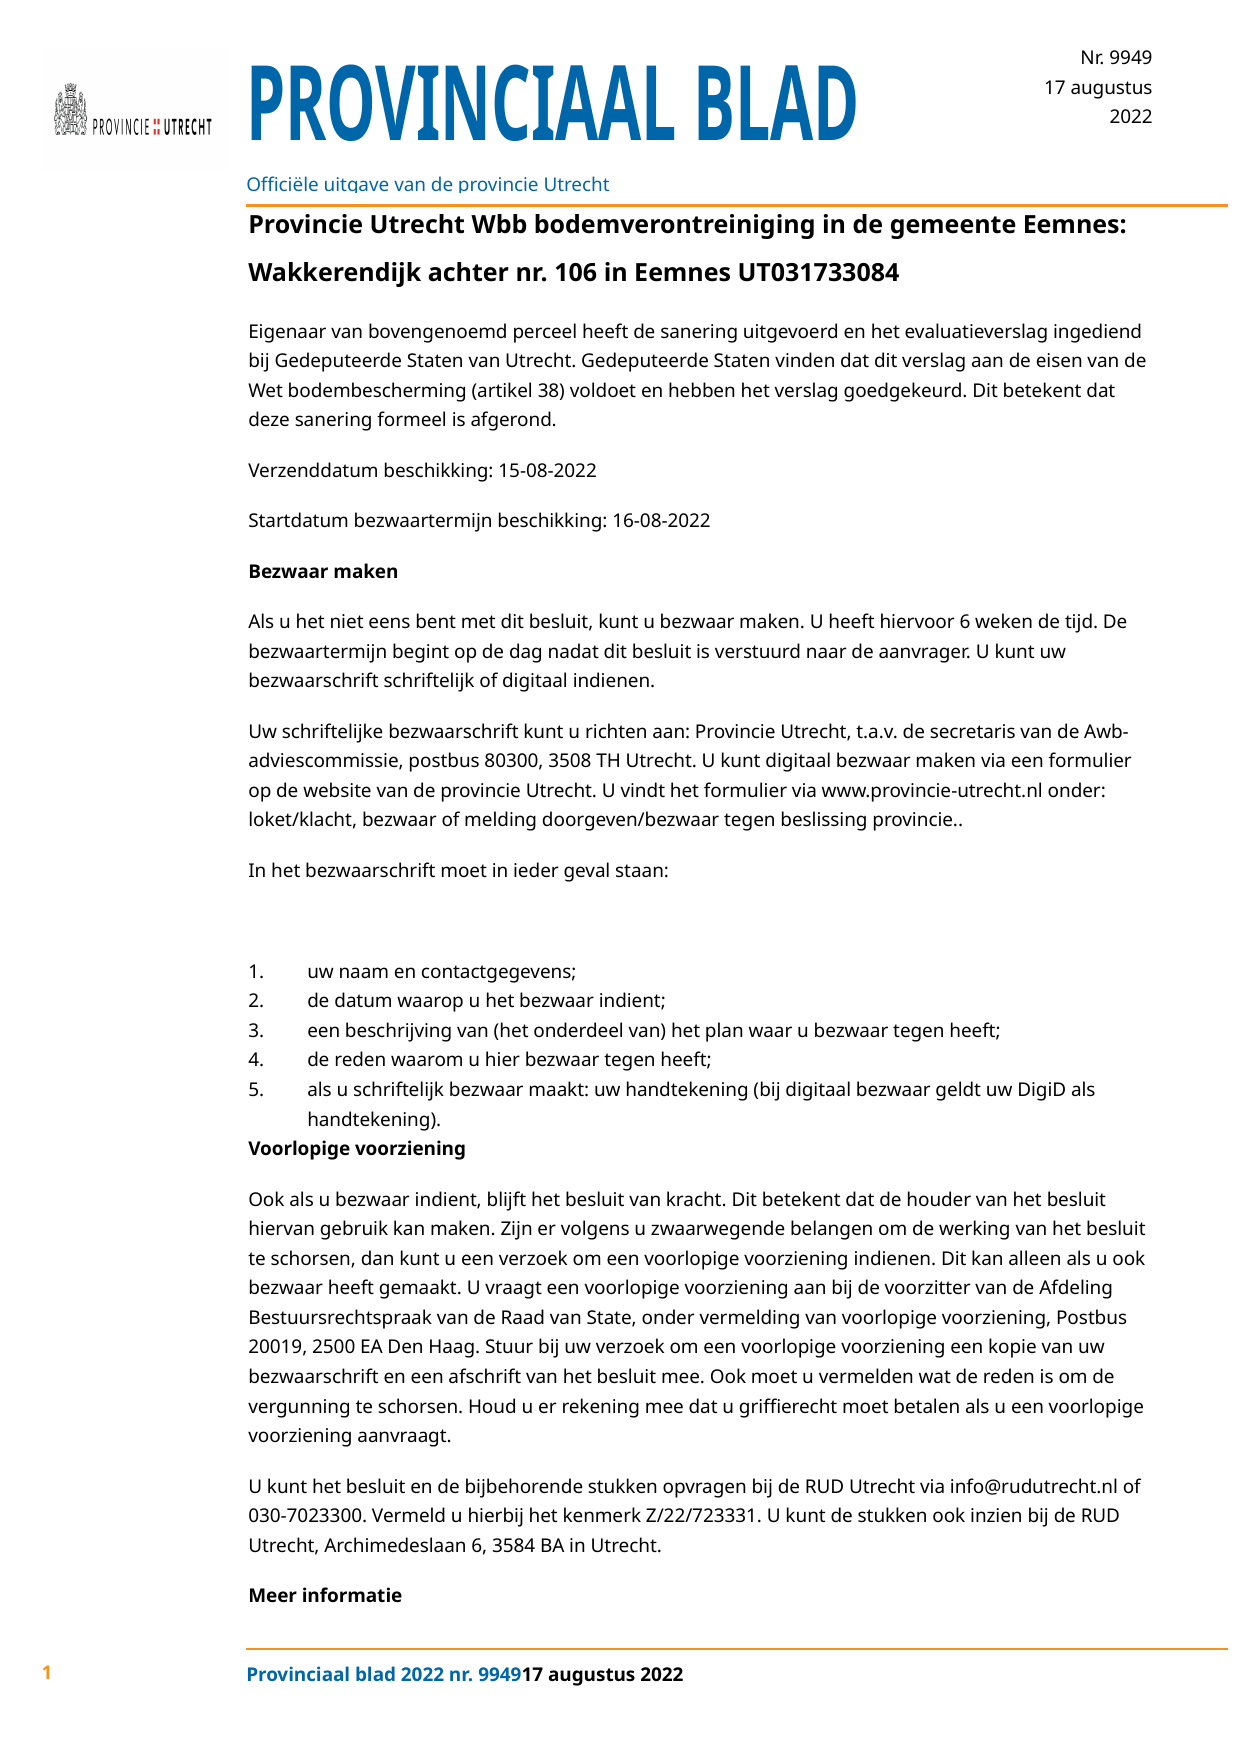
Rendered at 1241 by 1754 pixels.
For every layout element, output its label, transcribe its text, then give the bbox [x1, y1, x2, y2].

text Verzenddatum beschikking: 15-08-2022 [248, 457, 1152, 483]
text Uw schriftelijke bezwaarschrift kunt u richten aan: Provincie Utrecht, t.a.v. de secretaris van de Awb-adviescommissie, postbus 80300, 3508 TH Utrecht. U kunt digitaal bezwaar maken via een formulier op de website van de provincie Utrecht. U vindt het formulier via www.provincie-utrecht.nl onder: loket/klacht, bezwaar of melding doorgeven/bezwaar tegen beslissing provincie.. [248, 718, 1152, 832]
text In het bezwaarschrift moet in ieder geval staan: [248, 857, 1152, 883]
list de reden waarom u hier bezwaar tegen heeft; [248, 1047, 1152, 1072]
text U kunt het besluit en de bijbehorende stukken opvragen bij de RUD Utrecht via info@rudutrecht.nl of 030-7023300. Vermeld u hierbij het kenmerk Z/22/723331. U kunt de stukken ook inzien bij de RUD Utrecht, Archimedeslaan 6, 3584 BA in Utrecht. [248, 1473, 1152, 1558]
text Eigenaar van bovengenoemd perceel heeft de sanering uitgevoerd en het evaluatieverslag ingediend bij Gedeputeerde Staten van Utrecht. Gedeputeerde Staten vinden dat dit verslag aan de eisen van de Wet bodembescherming (artikel 38) voldoet en hebben het verslag goedgekeurd. Dit betekent dat deze sanering formeel is afgerond. [248, 318, 1152, 432]
picture [41, 47, 231, 172]
list een beschrijving van (het onderdeel van) het plan waar u bezwaar tegen heeft; [248, 1017, 1152, 1043]
text Voorlopige voorziening [248, 1135, 1152, 1161]
text Bezwaar maken [248, 558, 1152, 584]
text Startdatum bezwaartermijn beschikking: 16-08-2022 [248, 507, 1152, 533]
list uw naam en contactgegevens; [248, 958, 1152, 984]
list de datum waarop u het bezwaar indient; [248, 987, 1152, 1013]
text Provincie Utrecht Wbb bodemverontreiniging in de gemeente Eemnes: Wakkerendijk achter nr. 106 in Eemnes UT031733084 [248, 207, 1152, 288]
text Ook als u bezwaar indient, blijft het besluit van kracht. Dit betekent dat de houder van het besluit hiervan gebruik kan maken. Zijn er volgens u zwaarwegende belangen om de werking van het besluit te schorsen, dan kunt u een verzoek om een voorlopige voorziening indienen. Dit kan alleen als u ook bezwaar heeft gemaakt. U vraagt een voorlopige voorziening aan bij de voorzitter van de Afdeling Bestuursrechtspraak van de Raad van State, onder vermelding van voorlopige voorziening, Postbus 20019, 2500 EA Den Haag. Stuur bij uw verzoek om een voorlopige voorziening een kopie van uw bezwaarschrift en een afschrift van het besluit mee. Ook moet u vermelden wat de reden is om de vergunning te schorsen. Houd u er rekening mee dat u griffierecht moet betalen als u een voorlopige voorziening aanvraagt. [248, 1186, 1152, 1448]
text Meer informatie [248, 1582, 1152, 1608]
list als u schriftelijk bezwaar maakt: uw handtekening (bij digitaal bezwaar geldt uw DigiD als handtekening). [248, 1076, 1152, 1132]
text Als u het niet eens bent met dit besluit, kunt u bezwaar maken. U heeft hiervoor 6 weken de tijd. De bezwaartermijn begint op de dag nadat dit besluit is verstuurd naar de aanvrager. U kunt uw bezwaarschrift schriftelijk of digitaal indienen. [248, 608, 1152, 693]
